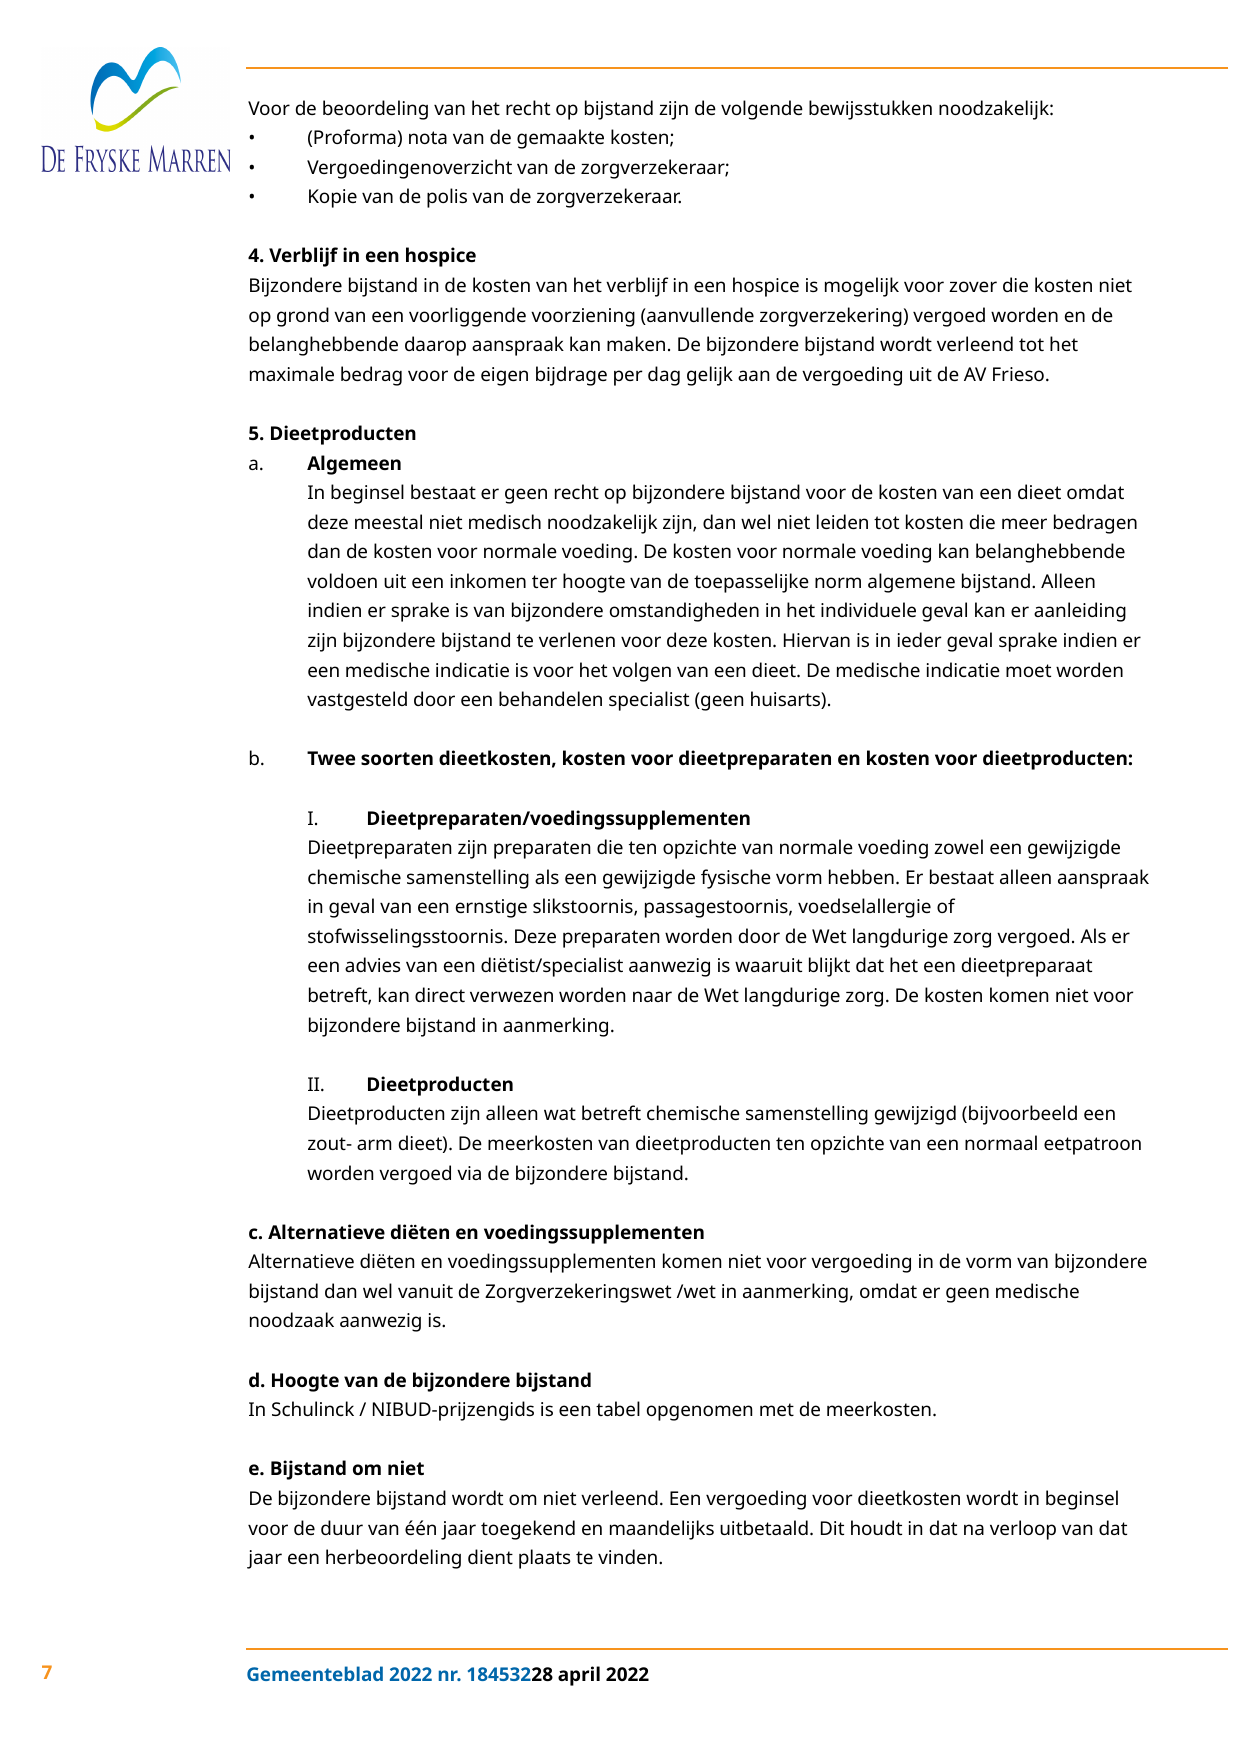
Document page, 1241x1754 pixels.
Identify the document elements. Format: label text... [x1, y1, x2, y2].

picture [41, 47, 231, 172]
text De bijzondere bijstand wordt om niet verleend. Een vergoeding voor dieetkosten wordt in beginsel voor de duur van één jaar toegekend en maandelijks uitbetaald. Dit houdt in dat na verloop van dat jaar een herbeoordeling dient plaats te vinden. [248, 1485, 1152, 1570]
text In Schulinck / NIBUD-prijzengids is een tabel opgenomen met de meerkosten. [248, 1396, 1152, 1422]
list Dieetpreparaten zijn preparaten die ten opzichte van normale voeding zowel een gewijzigde chemische samenstelling als een gewijzigde fysische vorm hebben. Er bestaat alleen aanspraak in geval van een ernstige slikstoornis, passagestoornis, voedselallergie of stofwisselingsstoornis. Deze preparaten worden door de Wet langdurige zorg vergoed. Als er een advies van een diëtist/specialist aanwezig is waaruit blijkt dat het een dieetpreparaat betreft, kan direct verwezen worden naar de Wet langdurige zorg. De kosten komen niet voor bijzondere bijstand in aanmerking. [248, 834, 1152, 1038]
list Vergoedingenoverzicht van de zorgverzekeraar; [248, 154, 1152, 180]
list Kopie van de polis van de zorgverzekeraar. [248, 183, 1152, 209]
text e. Bijstand om niet [248, 1456, 1152, 1481]
list Dieetproducten zijn alleen wat betreft chemische samenstelling gewijzigd (bijvoorbeeld een zout- arm dieet). De meerkosten van dieetproducten ten opzichte van een normaal eetpatroon worden vergoed via de bijzondere bijstand. [248, 1101, 1152, 1186]
list Twee soorten dieetkosten, kosten voor dieetpreparaten en kosten voor dieetproducten: [248, 746, 1152, 771]
list Dieetpreparaten/voedingssupplementen [307, 805, 1152, 831]
text 5. Dieetproducten [248, 420, 1152, 446]
list (Proforma) nota van de gemaakte kosten; [248, 124, 1152, 150]
text Alternatieve diëten en voedingssupplementen komen niet voor vergoeding in de vorm van bijzondere bijstand dan wel vanuit de Zorgverzekeringswet /wet in aanmerking, omdat er geen medische noodzaak aanwezig is. [248, 1248, 1152, 1333]
text 4. Verblijf in een hospice [248, 243, 1152, 268]
list In beginsel bestaat er geen recht op bijzondere bijstand voor de kosten van een dieet omdat deze meestal niet medisch noodzakelijk zijn, dan wel niet leiden tot kosten die meer bedragen dan de kosten voor normale voeding. De kosten voor normale voeding kan belanghebbende voldoen uit een inkomen ter hoogte van de toepasselijke norm algemene bijstand. Alleen indien er sprake is van bijzondere omstandigheden in het individuele geval kan er aanleiding zijn bijzondere bijstand te verlenen voor deze kosten. Hiervan is in ieder geval sprake indien er een medische indicatie is voor het volgen van een dieet. De medische indicatie moet worden vastgesteld door een behandelen specialist (geen huisarts). [248, 479, 1152, 712]
text d. Hoogte van de bijzondere bijstand [248, 1367, 1152, 1393]
text c. Alternatieve diëten en voedingssupplementen [248, 1219, 1152, 1245]
list Algemeen [248, 450, 1152, 476]
text Bijzondere bijstand in de kosten van het verblijf in een hospice is mogelijk voor zover die kosten niet op grond van een voorliggende voorziening (aanvullende zorgverzekering) vergoed worden en de belanghebbende daarop aanspraak kan maken. De bijzondere bijstand wordt verleend tot het maximale bedrag voor de eigen bijdrage per dag gelijk aan de vergoeding uit de AV Frieso. [248, 272, 1152, 387]
list Dieetproducten [307, 1071, 1152, 1097]
text Voor de beoordeling van het recht op bijstand zijn de volgende bewijsstukken noodzakelijk: [248, 95, 1152, 121]
